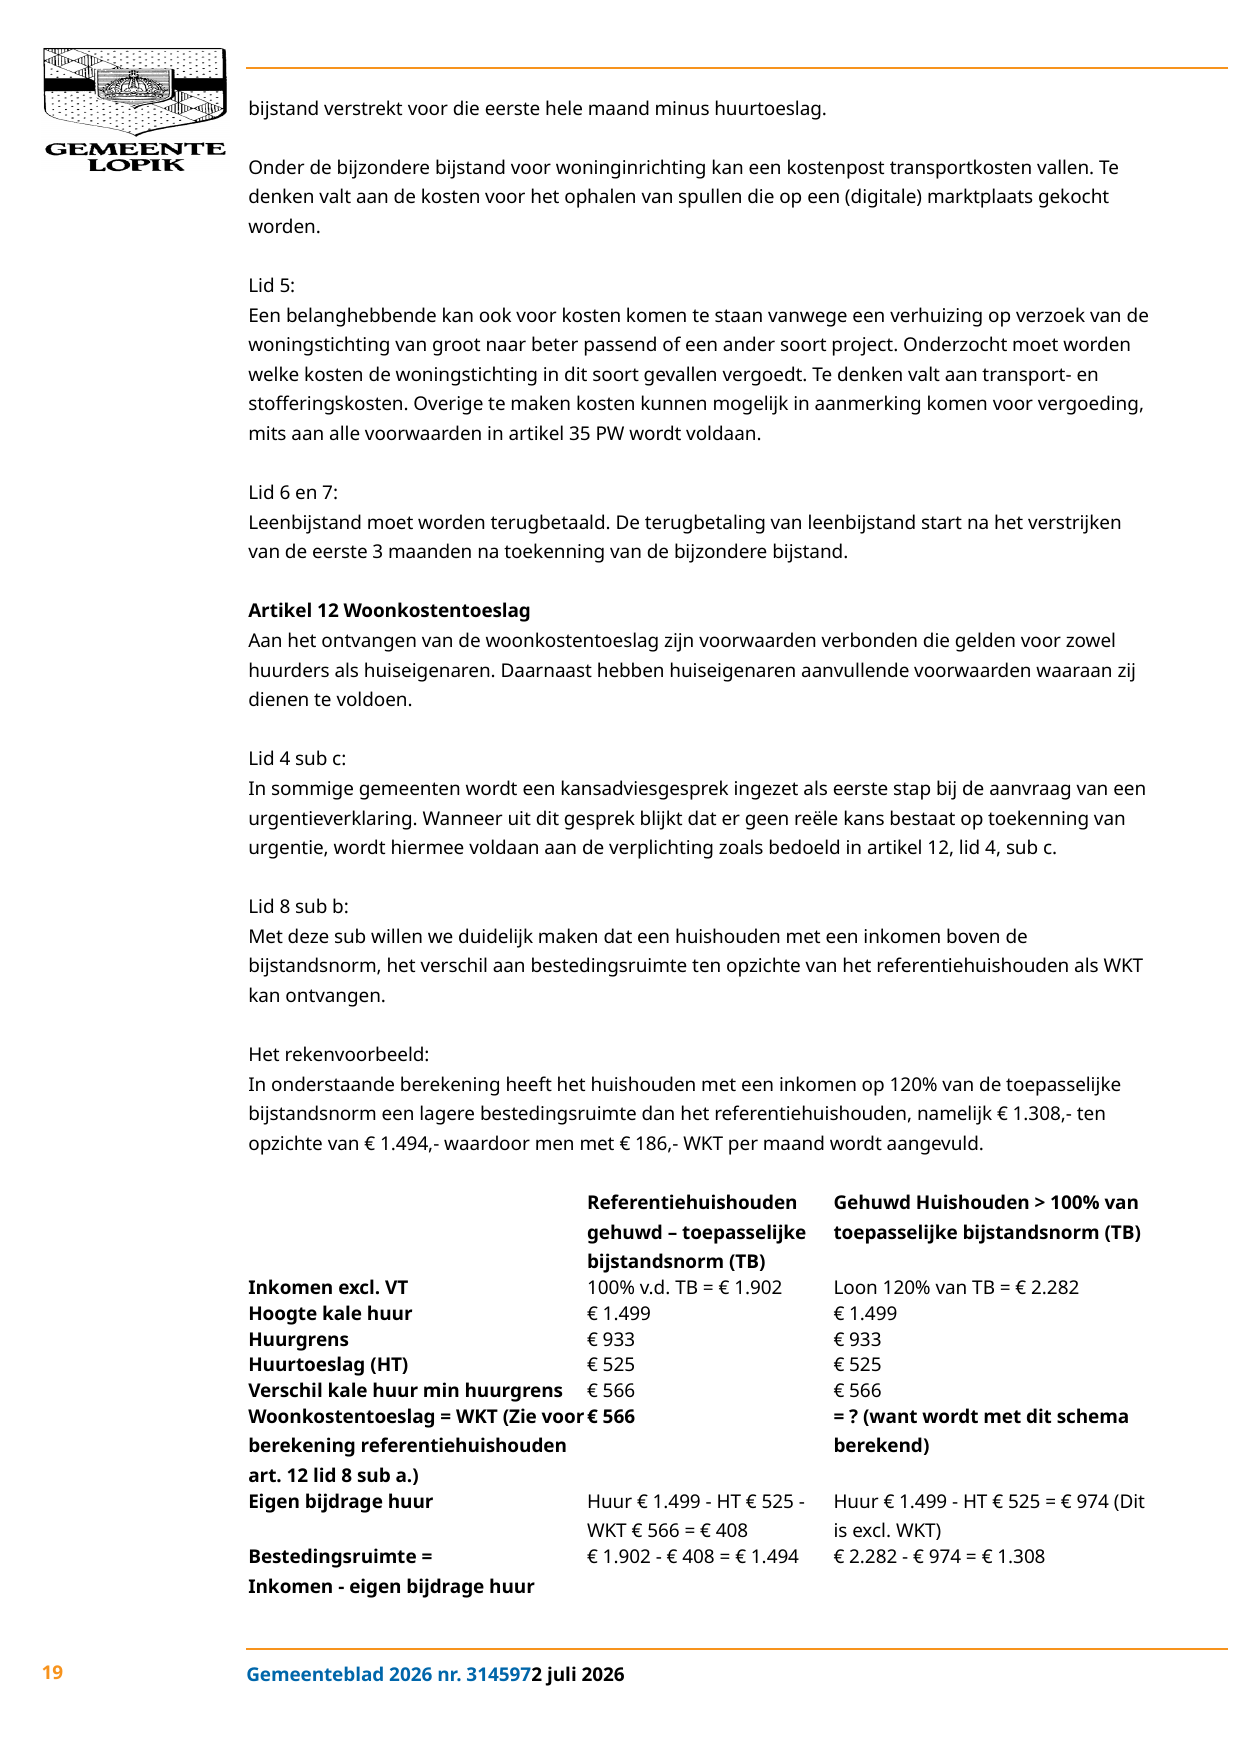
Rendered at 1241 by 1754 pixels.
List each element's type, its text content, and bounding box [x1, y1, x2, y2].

table_cell € 566 [833, 1377, 1152, 1403]
table_cell € 566 [587, 1403, 833, 1488]
table_cell € 1.499 [587, 1300, 833, 1326]
text Onder de bijzondere bijstand voor woninginrichting kan een kostenpost transportkosten vallen. Te denken valt aan de kosten voor het ophalen van spullen die op een (digitale) marktplaats gekocht worden. [248, 154, 1152, 239]
text Lid 5: [248, 272, 1152, 298]
text bijstand verstrekt voor die eerste hele maand minus huurtoeslag. [248, 95, 1152, 121]
table_cell Huurgrens [248, 1326, 587, 1352]
table_cell € 525 [833, 1352, 1152, 1377]
table_cell Huur € 1.499 - HT € 525 = € 974 (Dit is excl. WKT) [833, 1488, 1152, 1543]
text Lid 8 sub b: [248, 893, 1152, 919]
table_cell € 1.499 [833, 1300, 1152, 1326]
picture [41, 47, 231, 172]
table_cell € 1.902 - € 408 = € 1.494 [587, 1543, 833, 1598]
table_cell Inkomen excl. VT [248, 1274, 587, 1300]
text Lid 6 en 7: [248, 479, 1152, 505]
table_cell = ? (want wordt met dit schema berekend) [833, 1403, 1152, 1488]
table_cell € 2.282 - € 974 = € 1.308 [833, 1543, 1152, 1598]
table_cell Huur € 1.499 - HT € 525 - WKT € 566 = € 408 [587, 1488, 833, 1543]
table_cell Woonkostentoeslag = WKT (Zie voor berekening referentiehuishouden art. 12 lid 8 sub a.) [248, 1403, 587, 1488]
text Met deze sub willen we duidelijk maken dat een huishouden met een inkomen boven de bijstandsnorm, het verschil aan bestedingsruimte ten opzichte van het referentiehuishouden als WKT kan ontvangen. [248, 923, 1152, 1008]
text Een belanghebbende kan ook voor kosten komen te staan vanwege een verhuizing op verzoek van de woningstichting van groot naar beter passend of een ander soort project. Onderzocht moet worden welke kosten de woningstichting in dit soort gevallen vergoedt. Te denken valt aan transport- en stofferingskosten. Overige te maken kosten kunnen mogelijk in aanmerking komen voor vergoeding, mits aan alle voorwaarden in artikel 35 PW wordt voldaan. [248, 302, 1152, 446]
table_cell Huurtoeslag (HT) [248, 1352, 587, 1377]
table_header Referentiehuishouden gehuwd – toepasselijke bijstandsnorm (TB) [587, 1190, 833, 1274]
text In sommige gemeenten wordt een kansadviesgesprek ingezet als eerste stap bij de aanvraag van een urgentieverklaring. Wanneer uit dit gesprek blijkt dat er geen reële kans bestaat op toekenning van urgentie, wordt hiermee voldaan aan de verplichting zoals bedoeld in artikel 12, lid 4, sub c. [248, 775, 1152, 860]
table_cell € 933 [587, 1326, 833, 1352]
text In onderstaande berekening heeft het huishouden met een inkomen op 120% van de toepasselijke bijstandsnorm een lagere bestedingsruimte dan het referentiehuishouden, namelijk € 1.308,- ten opzichte van € 1.494,- waardoor men met € 186,- WKT per maand wordt aangevuld. [248, 1071, 1152, 1156]
table_cell € 566 [587, 1377, 833, 1403]
text Het rekenvoorbeeld: [248, 1041, 1152, 1067]
text Leenbijstand moet worden terugbetaald. De terugbetaling van leenbijstand start na het verstrijken van de eerste 3 maanden na toekenning van de bijzondere bijstand. [248, 509, 1152, 564]
table_header Gehuwd Huishouden > 100% van toepasselijke bijstandsnorm (TB) [833, 1190, 1152, 1274]
text Artikel 12 Woonkostentoeslag [248, 598, 1152, 623]
table_cell 100% v.d. TB = € 1.902 [587, 1274, 833, 1300]
table_cell € 933 [833, 1326, 1152, 1352]
table_cell Loon 120% van TB = € 2.282 [833, 1274, 1152, 1300]
table_cell € 525 [587, 1352, 833, 1377]
table_cell Verschil kale huur min huurgrens [248, 1377, 587, 1403]
table_cell Hoogte kale huur [248, 1300, 587, 1326]
text Lid 4 sub c: [248, 746, 1152, 771]
table_cell Bestedingsruimte = Inkomen - eigen bijdrage huur [248, 1543, 587, 1598]
table_header [248, 1190, 587, 1274]
text Aan het ontvangen van de woonkostentoeslag zijn voorwaarden verbonden die gelden voor zowel huurders als huiseigenaren. Daarnaast hebben huiseigenaren aanvullende voorwaarden waaraan zij dienen te voldoen. [248, 627, 1152, 712]
table_cell Eigen bijdrage huur [248, 1488, 587, 1543]
